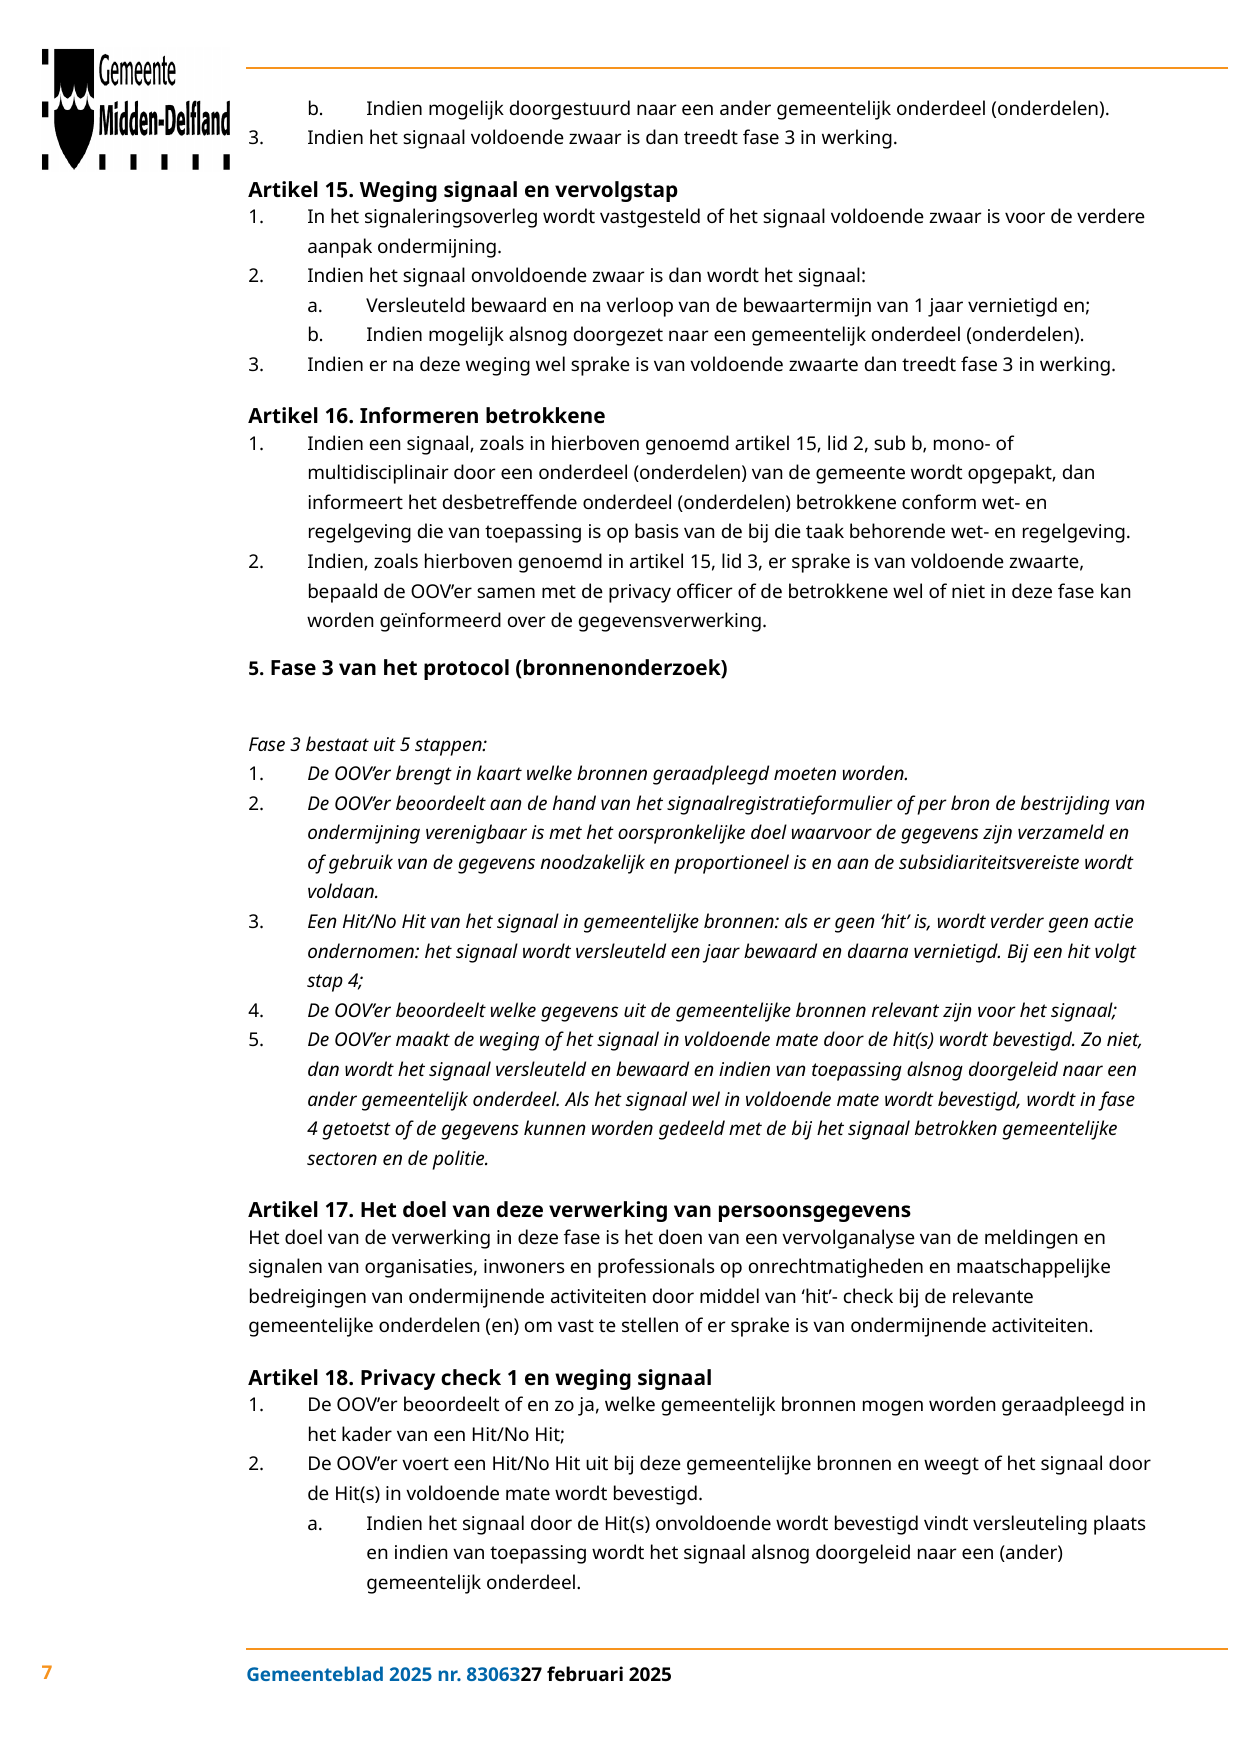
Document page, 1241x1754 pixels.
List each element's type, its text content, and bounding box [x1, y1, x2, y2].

text Het doel van de verwerking in deze fase is het doen van een vervolganalyse van de meldingen en signalen van organisaties, inwoners en professionals op onrechtmatigheden en maatschappelijke bedreigingen van ondermijnende activiteiten door middel van ‘hit’- check bij de relevante gemeentelijke onderdelen (en) om vast te stellen of er sprake is van ondermijnende activiteiten. [248, 1224, 1152, 1338]
list Indien mogelijk alsnog doorgezet naar een gemeentelijk onderdeel (onderdelen). [307, 322, 1152, 347]
list Indien mogelijk doorgestuurd naar een ander gemeentelijk onderdeel (onderdelen). [307, 95, 1152, 121]
list Indien een signaal, zoals in hierboven genoemd artikel 15, lid 2, sub b, mono- of multidisciplinair door een onderdeel (onderdelen) van de gemeente wordt opgepakt, dan informeert het desbetreffende onderdeel (onderdelen) betrokkene conform wet- en regelgeving die van toepassing is op basis van de bij die taak behorende wet- en regelgeving. [248, 430, 1152, 544]
picture [41, 47, 231, 172]
list De OOV’er maakt de weging of het signaal in voldoende mate door de hit(s) wordt bevestigd. Zo niet, dan wordt het signaal versleuteld en bewaard en indien van toepassing alsnog doorgeleid naar een ander gemeentelijk onderdeel. Als het signaal wel in voldoende mate wordt bevestigd, wordt in fase 4 getoetst of de gegevens kunnen worden gedeeld met de bij het signaal betrokken gemeentelijke sectoren en de politie. [248, 1027, 1152, 1171]
list In het signaleringsoverleg wordt vastgesteld of het signaal voldoende zwaar is voor de verdere aanpak ondermijning. [248, 203, 1152, 258]
list De OOV’er beoordeelt aan de hand van het signaalregistratieformulier of per bron de bestrijding van ondermijning verenigbaar is met het oorspronkelijke doel waarvoor de gegevens zijn verzameld en of gebruik van de gegevens noodzakelijk en proportioneel is en aan de subsidiariteitsvereiste wordt voldaan. [248, 790, 1152, 904]
text 5. Fase 3 van het protocol (bronnenonderzoek) [248, 653, 1152, 682]
list Indien, zoals hierboven genoemd in artikel 15, lid 3, er sprake is van voldoende zwaarte, bepaald de OOV’er samen met de privacy officer of de betrokkene wel of niet in deze fase kan worden geïnformeerd over de gegevensverwerking. [248, 548, 1152, 633]
text Artikel 18. Privacy check 1 en weging signaal [248, 1363, 1152, 1391]
list Indien het signaal door de Hit(s) onvoldoende wordt bevestigd vindt versleuteling plaats en indien van toepassing wordt het signaal alsnog doorgeleid naar een (ander) gemeentelijk onderdeel. [307, 1510, 1152, 1595]
list Indien het signaal voldoende zwaar is dan treedt fase 3 in werking. [248, 124, 1152, 150]
list Een Hit/No Hit van het signaal in gemeentelijke bronnen: als er geen ‘hit’ is, wordt verder geen actie ondernomen: het signaal wordt versleuteld een jaar bewaard en daarna vernietigd. Bij een hit volgt stap 4; [248, 908, 1152, 993]
list De OOV’er voert een Hit/No Hit uit bij deze gemeentelijke bronnen en weegt of het signaal door de Hit(s) in voldoende mate wordt bevestigd. [248, 1451, 1152, 1506]
text Artikel 16. Informeren betrokkene [248, 402, 1152, 430]
list De OOV’er brengt in kaart welke bronnen geraadpleegd moeten worden. [248, 760, 1152, 786]
text Artikel 15. Weging signaal en vervolgstap [248, 175, 1152, 203]
list De OOV’er beoordeelt welke gegevens uit de gemeentelijke bronnen relevant zijn voor het signaal; [248, 997, 1152, 1023]
list Versleuteld bewaard en na verloop van de bewaartermijn van 1 jaar vernietigd en; [307, 292, 1152, 318]
list Indien het signaal onvoldoende zwaar is dan wordt het signaal: [248, 262, 1152, 288]
text Artikel 17. Het doel van deze verwerking van persoonsgegevens [248, 1195, 1152, 1224]
list Indien er na deze weging wel sprake is van voldoende zwaarte dan treedt fase 3 in werking. [248, 351, 1152, 377]
list De OOV’er beoordeelt of en zo ja, welke gemeentelijk bronnen mogen worden geraadpleegd in het kader van een Hit/No Hit; [248, 1391, 1152, 1447]
text Fase 3 bestaat uit 5 stappen: [248, 731, 1152, 757]
